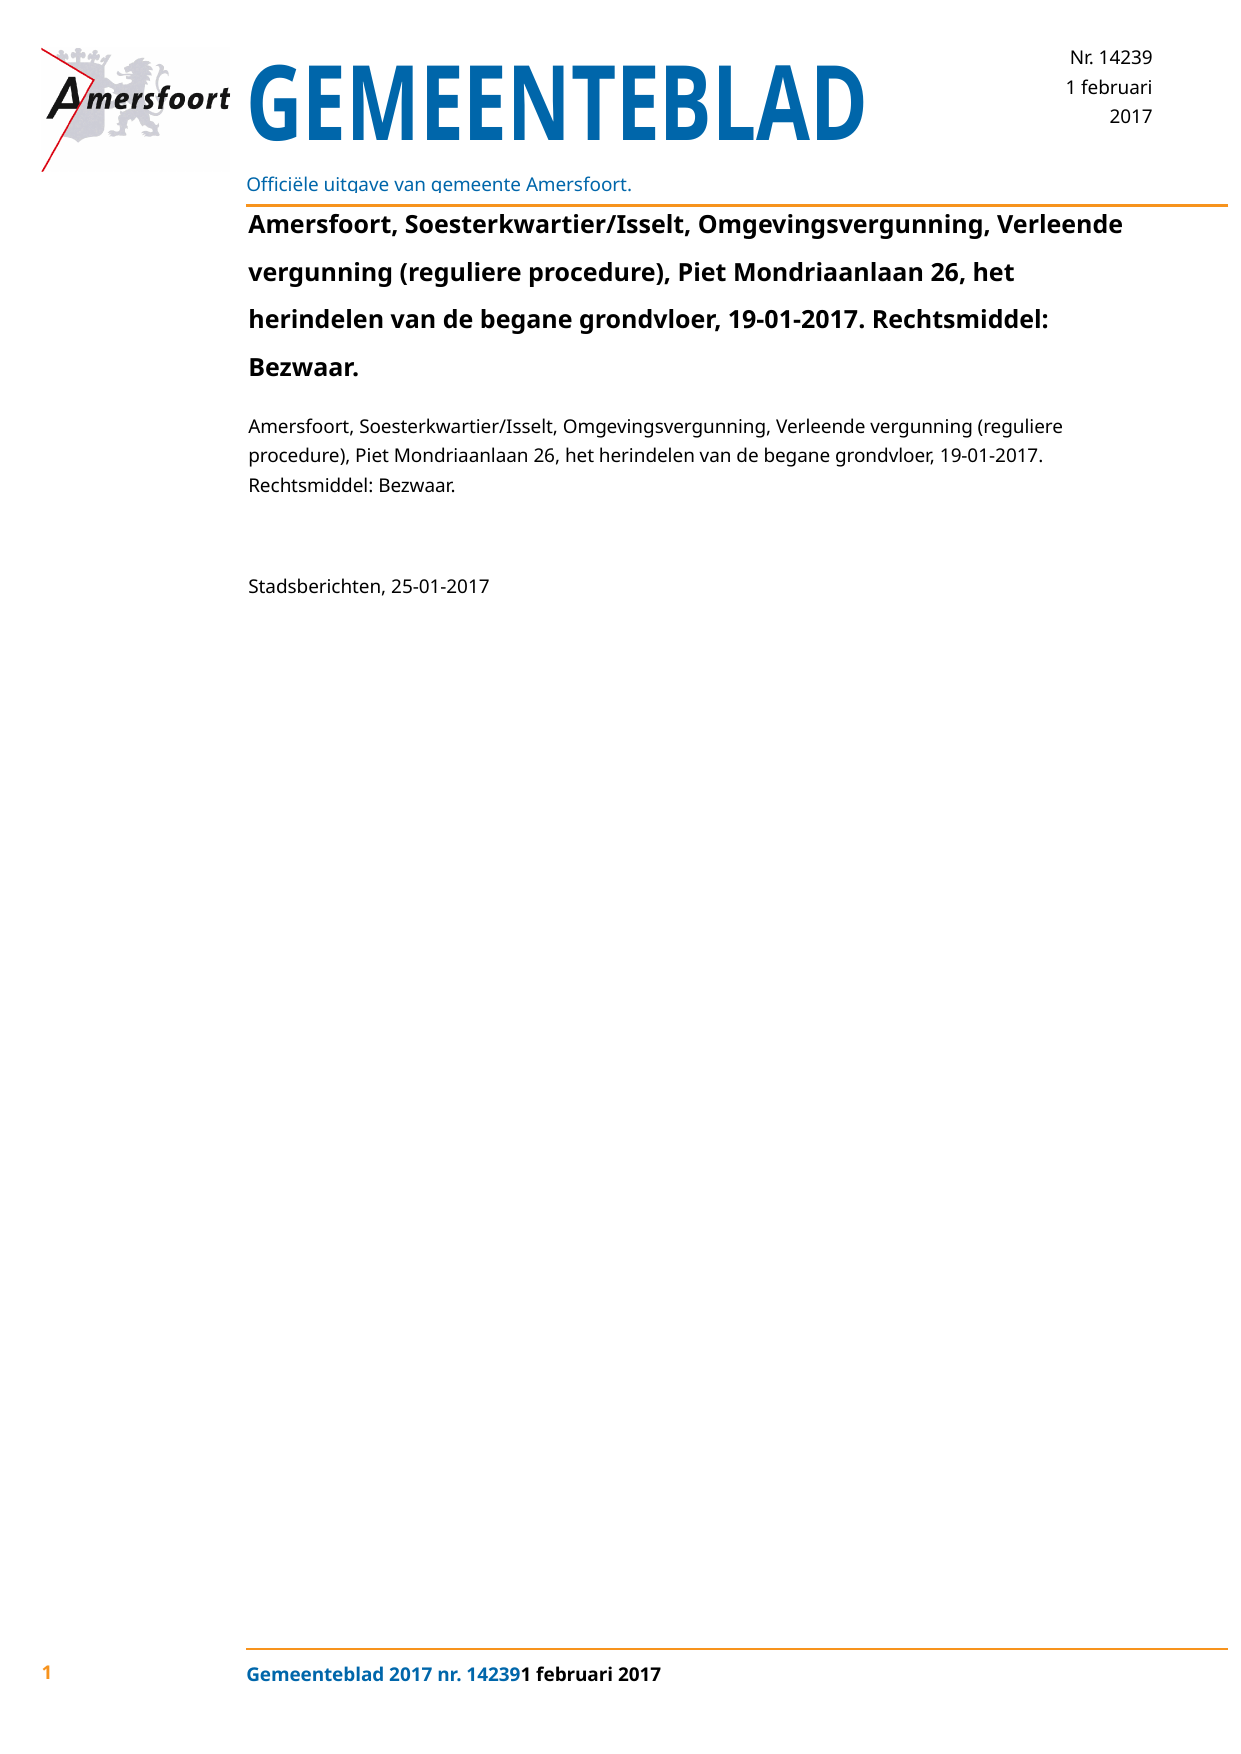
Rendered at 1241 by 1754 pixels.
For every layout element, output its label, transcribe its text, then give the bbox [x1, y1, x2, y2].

picture [41, 47, 231, 172]
text Amersfoort, Soesterkwartier/Isselt, Omgevingsvergunning, Verleende vergunning (reguliere procedure), Piet Mondriaanlaan 26, het herindelen van de begane grondvloer, 19-01-2017. Rechtsmiddel: Bezwaar. [248, 207, 1152, 384]
text Amersfoort, Soesterkwartier/Isselt, Omgevingsvergunning, Verleende vergunning (reguliere procedure), Piet Mondriaanlaan 26, het herindelen van de begane grondvloer, 19-01-2017. Rechtsmiddel: Bezwaar. [248, 413, 1152, 498]
text Stadsberichten, 25-01-2017 [248, 573, 1152, 599]
